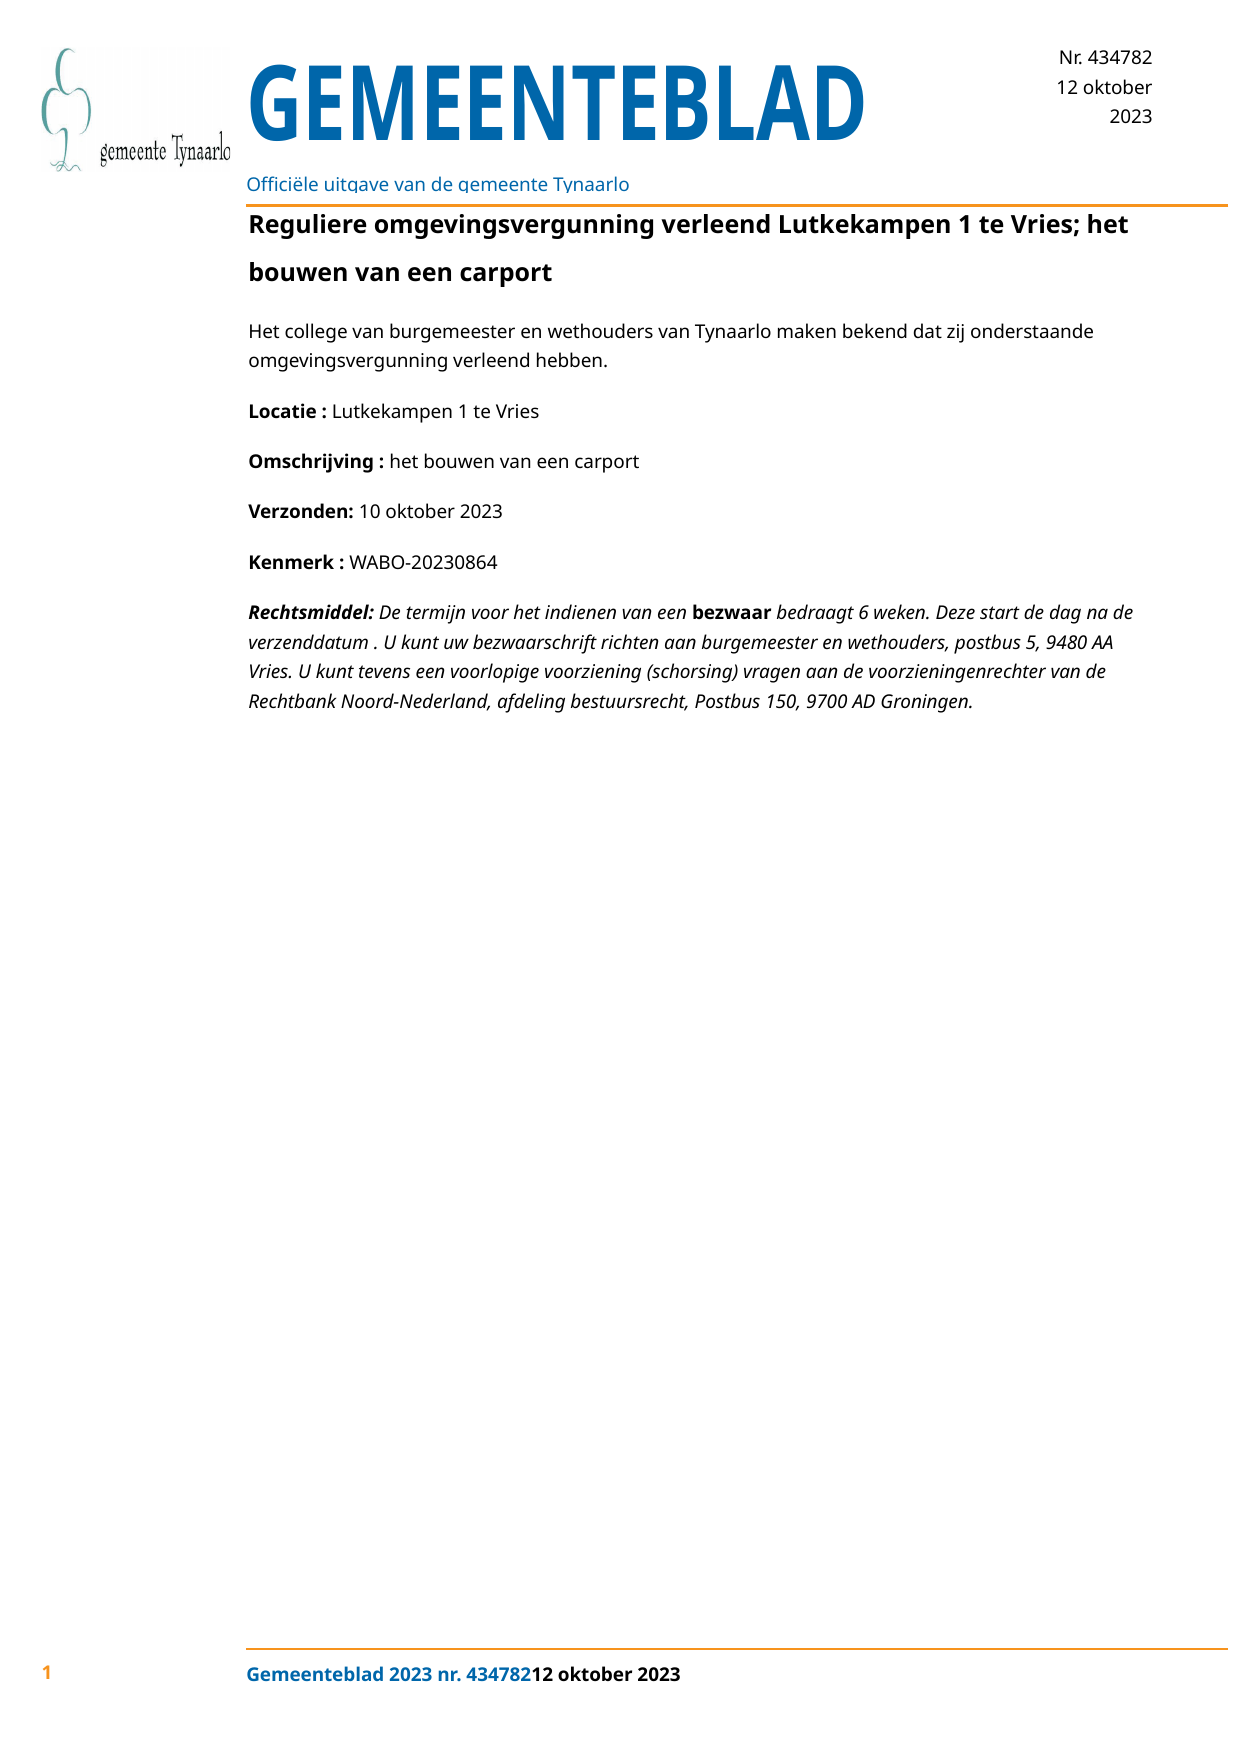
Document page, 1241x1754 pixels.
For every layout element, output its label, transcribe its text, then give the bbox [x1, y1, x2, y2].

text Locatie : Lutkekampen 1 te Vries [248, 398, 1152, 424]
picture [41, 47, 231, 172]
text Reguliere omgevingsvergunning verleend Lutkekampen 1 te Vries; het bouwen van een carport [248, 207, 1152, 288]
text Rechtsmiddel: De termijn voor het indienen van een bezwaar bedraagt 6 weken. Deze start de dag na de verzenddatum . U kunt uw bezwaarschrift richten aan burgemeester en wethouders, postbus 5, 9480 AA Vries. U kunt tevens een voorlopige voorziening (schorsing) vragen aan de voorzieningenrechter van de Rechtbank Noord-Nederland, afdeling bestuursrecht, Postbus 150, 9700 AD Groningen. [248, 599, 1152, 714]
text Kenmerk : WABO-20230864 [248, 549, 1152, 575]
text Verzonden: 10 oktober 2023 [248, 499, 1152, 524]
text Het college van burgemeester en wethouders van Tynaarlo maken bekend dat zij onderstaande omgevingsvergunning verleend hebben. [248, 318, 1152, 373]
text Omschrijving : het bouwen van een carport [248, 448, 1152, 474]
